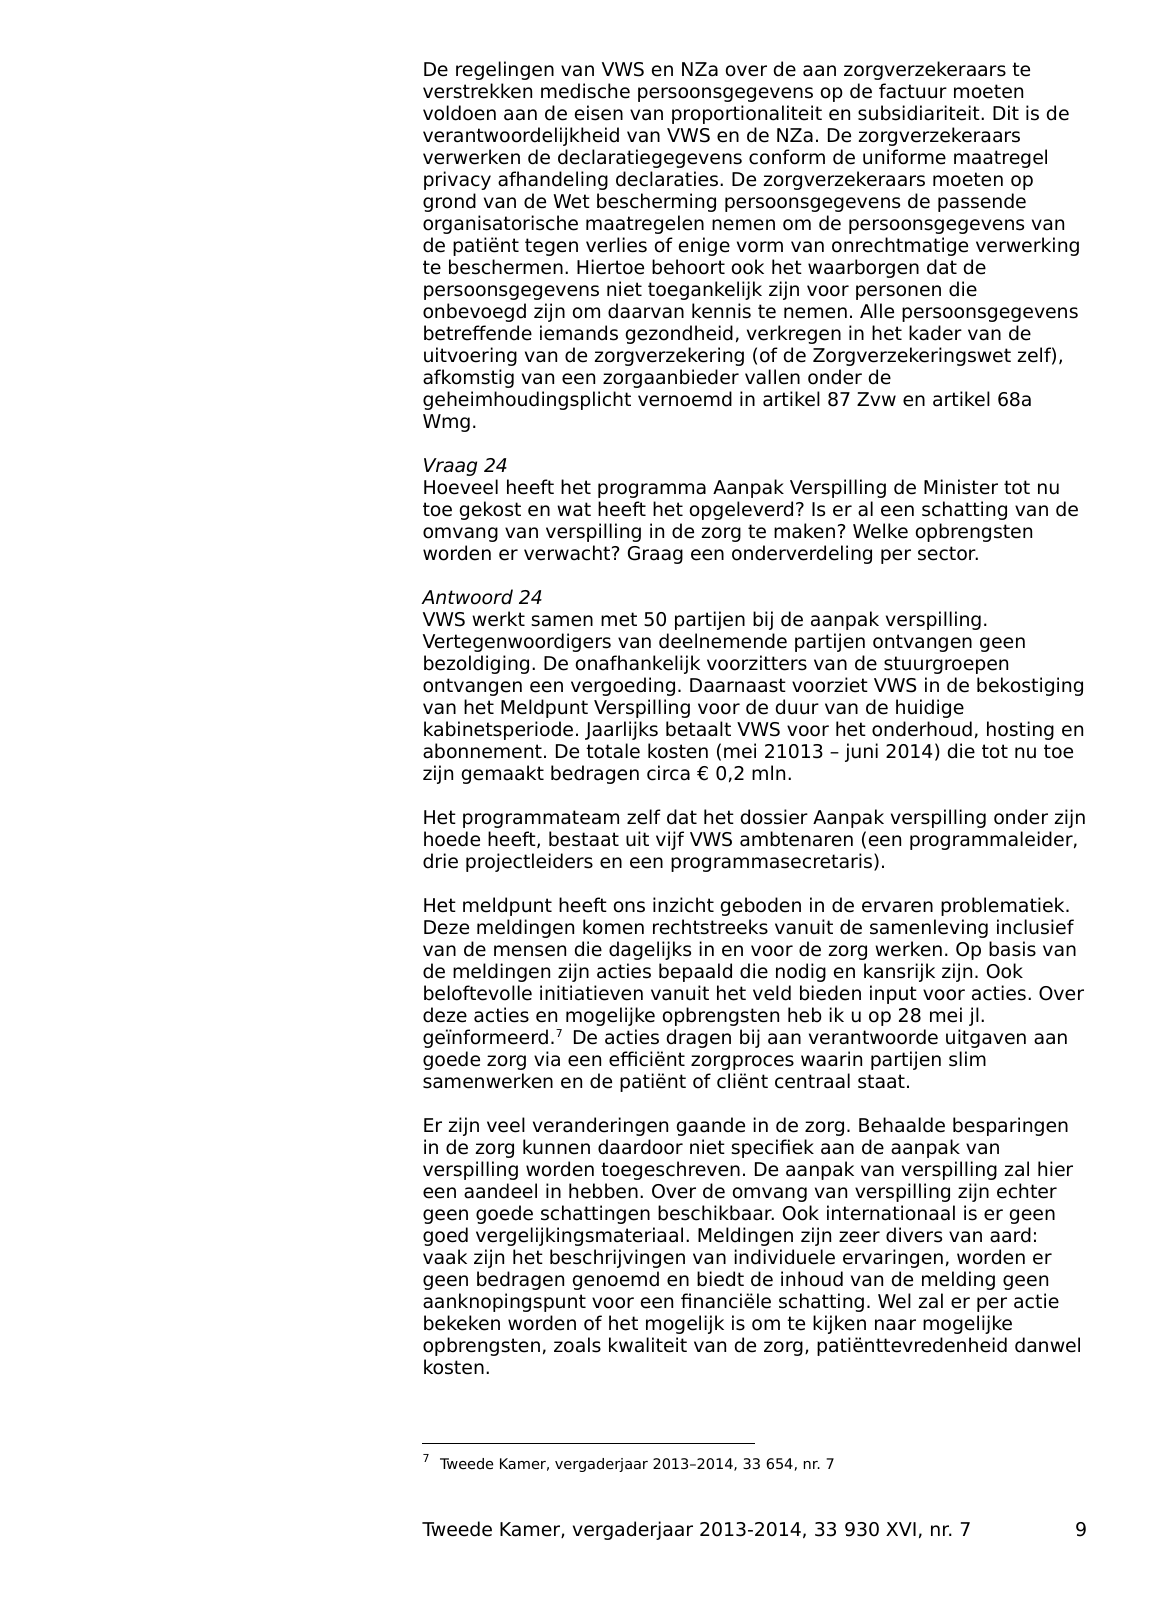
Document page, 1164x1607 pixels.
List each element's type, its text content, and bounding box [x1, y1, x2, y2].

text VWS werkt samen met 50 partijen bij de aanpak verspilling. Vertegenwoordigers van deelnemende partijen ontvangen geen bezoldiging. De onafhankelijk voorzitters van de stuurgroepen ontvangen een vergoeding. Daarnaast voorziet VWS in de bekostiging van het Meldpunt Verspilling voor de duur van de huidige kabinetsperiode. Jaarlijks betaalt VWS voor het onderhoud, hosting en abonnement. De totale kosten (mei 21013 – juni 2014) die tot nu toe zijn gemaakt bedragen circa € 0,2 mln. [422, 609, 1087, 785]
text Hoeveel heeft het programma Aanpak Verspilling de Minister tot nu toe gekost en wat heeft het opgeleverd? Is er al een schatting van de omvang van verspilling in de zorg te maken? Welke opbrengsten worden er verwacht? Graag een onderverdeling per sector. [422, 477, 1087, 565]
text Het programmateam zelf dat het dossier Aanpak verspilling onder zijn hoede heeft, bestaat uit vijf VWS ambtenaren (een programmaleider, drie projectleiders en een programmasecretaris). [422, 807, 1087, 873]
text Er zijn veel veranderingen gaande in de zorg. Behaalde besparingen in de zorg kunnen daardoor niet specifiek aan de aanpak van verspilling worden toegeschreven. De aanpak van verspilling zal hier een aandeel in hebben. Over de omvang van verspilling zijn echter geen goede schattingen beschikbaar. Ook internationaal is er geen goed vergelijkingsmateriaal. Meldingen zijn zeer divers van aard: vaak zijn het beschrijvingen van individuele ervaringen, worden er geen bedragen genoemd en biedt de inhoud van de melding geen aanknopingspunt voor een financiële schatting. Wel zal er per actie bekeken worden of het mogelijk is om te kijken naar mogelijke opbrengsten, zoals kwaliteit van de zorg, patiënttevredenheid danwel kosten. [422, 1115, 1087, 1379]
text De regelingen van VWS en NZa over de aan zorgverzekeraars te verstrekken medische persoonsgegevens op de factuur moeten voldoen aan de eisen van proportionaliteit en subsidiariteit. Dit is de verantwoordelijkheid van VWS en de NZa. De zorgverzekeraars verwerken de declaratiegegevens conform de uniforme maatregel privacy afhandeling declaraties. De zorgverzekeraars moeten op grond van de Wet bescherming persoonsgegevens de passende organisatorische maatregelen nemen om de persoonsgegevens van de patiënt tegen verlies of enige vorm van onrechtmatige verwerking te beschermen. Hiertoe behoort ook het waarborgen dat de persoonsgegevens niet toegankelijk zijn voor personen die onbevoegd zijn om daarvan kennis te nemen. Alle persoonsgegevens betreffende iemands gezondheid, verkregen in het kader van de uitvoering van de zorgverzekering (of de Zorgverzekeringswet zelf), afkomstig van een zorgaanbieder vallen onder de geheimhoudingsplicht vernoemd in artikel 87 Zvw en artikel 68a Wmg. [422, 59, 1087, 433]
text Tweede Kamer, vergaderjaar 2013–2014, 33 654, nr. 7 [422, 1452, 1087, 1474]
text Vraag 24 [422, 455, 1087, 477]
text Antwoord 24 [422, 587, 1087, 609]
text Het meldpunt heeft ons inzicht geboden in de ervaren problematiek. Deze meldingen komen rechtstreeks vanuit de samenleving inclusief van de mensen die dagelijks in en voor de zorg werken. Op basis van de meldingen zijn acties bepaald die nodig en kansrijk zijn. Ook beloftevolle initiatieven vanuit het veld bieden input voor acties. Over deze acties en mogelijke opbrengsten heb ik u op 28 mei jl. geïnformeerd. De acties dragen bij aan verantwoorde uitgaven aan goede zorg via een efficiënt zorgproces waarin partijen slim samenwerken en de patiënt of cliënt centraal staat. [422, 895, 1087, 1093]
